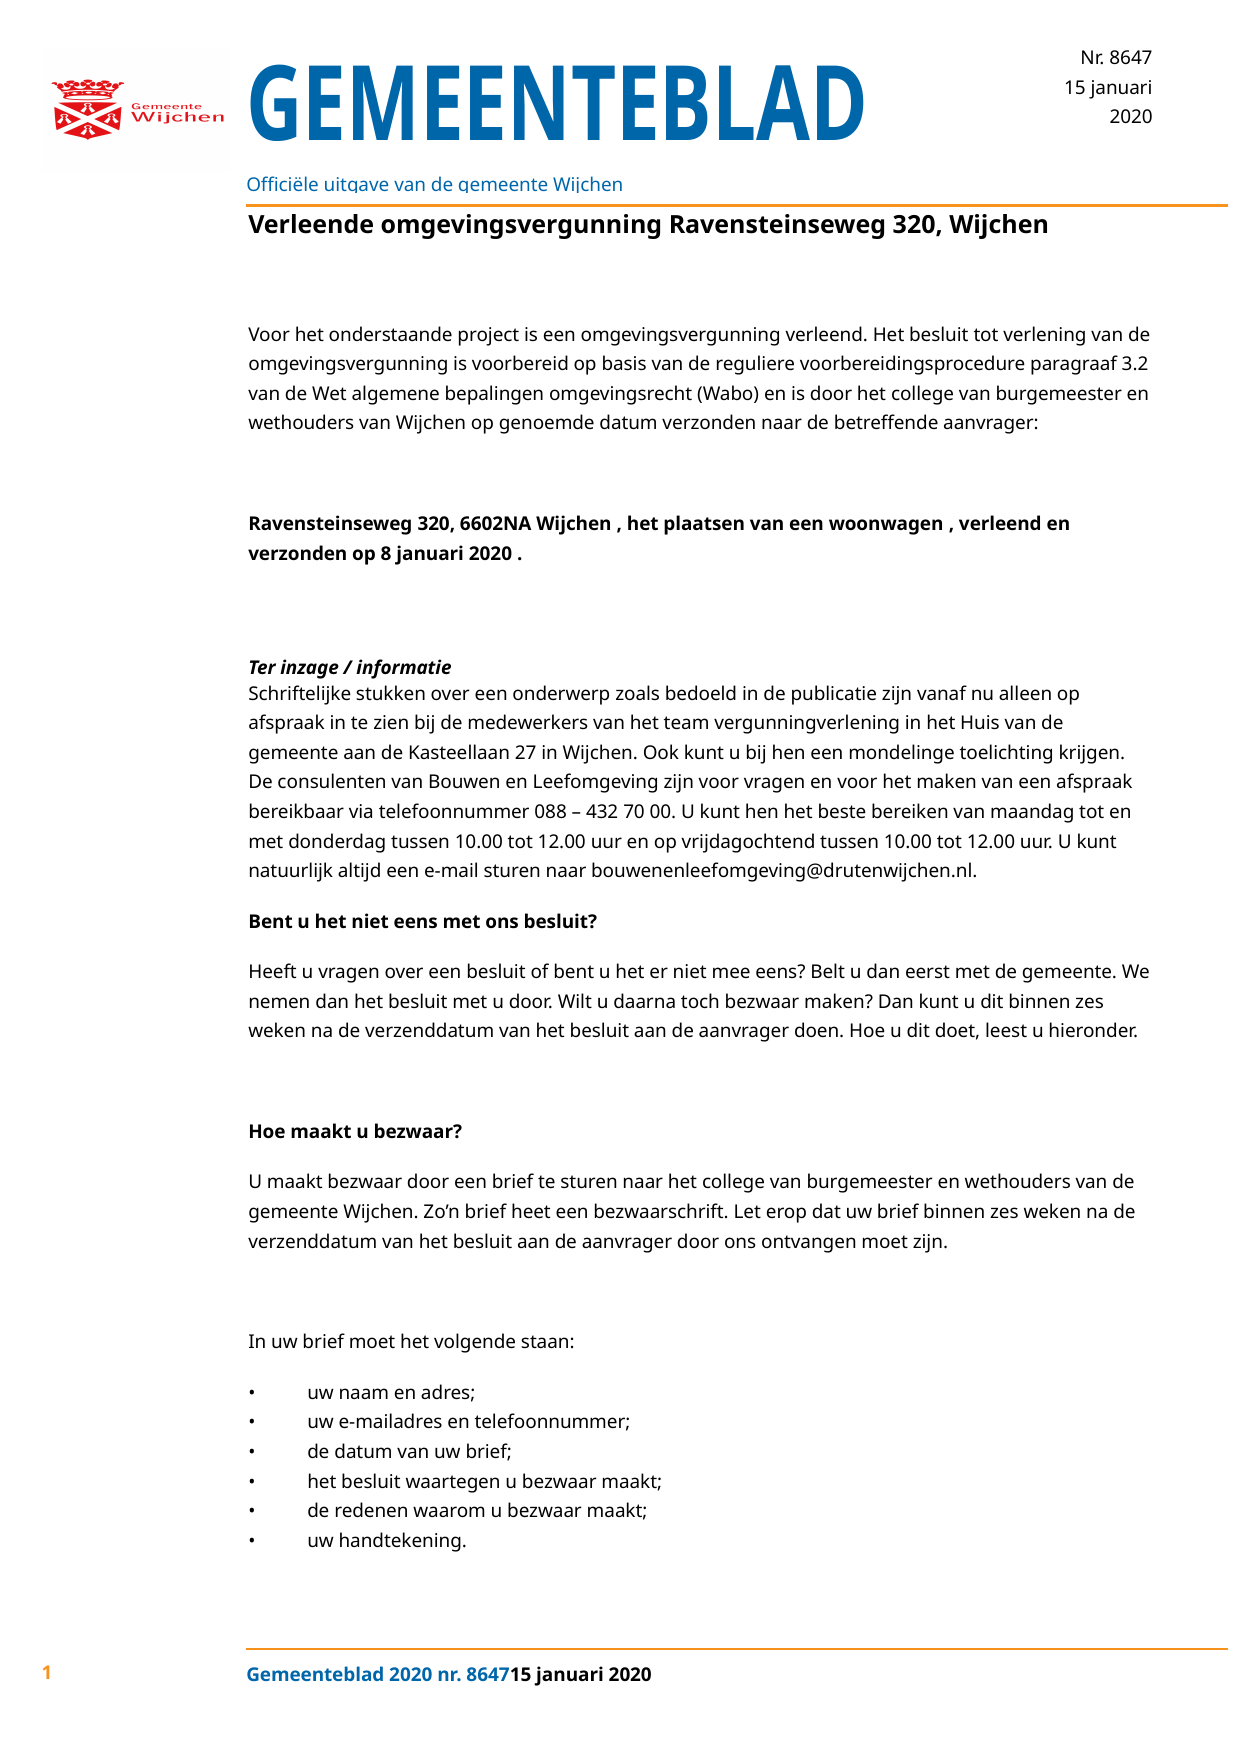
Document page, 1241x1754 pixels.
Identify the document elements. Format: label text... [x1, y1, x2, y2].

list de redenen waarom u bezwaar maakt; [248, 1497, 1152, 1523]
list het besluit waartegen u bezwaar maakt; [248, 1468, 1152, 1494]
text Schriftelijke stukken over een onderwerp zoals bedoeld in de publicatie zijn vanaf nu alleen op afspraak in te zien bij de medewerkers van het team vergunningverlening in het Huis van de gemeente aan de Kasteellaan 27 in Wijchen. Ook kunt u bij hen een mondelinge toelichting krijgen. De consulenten van Bouwen en Leefomgeving zijn voor vragen en voor het maken van een afspraak bereikbaar via telefoonnummer 088 – 432 70 00. U kunt hen het beste bereiken van maandag tot en met donderdag tussen 10.00 tot 12.00 uur en op vrijdagochtend tussen 10.00 tot 12.00 uur. U kunt natuurlijk altijd een e-mail sturen naar bouwenenleefomgeving@drutenwijchen.nl. [248, 680, 1152, 883]
text Ter inzage / informatie [248, 654, 1152, 680]
picture [41, 47, 231, 172]
list de datum van uw brief; [248, 1438, 1152, 1464]
text Ravensteinseweg 320, 6602NA Wijchen , het plaatsen van een woonwagen , verleend en verzonden op 8 januari 2020 . [248, 510, 1152, 566]
list uw e-mailadres en telefoonnummer; [248, 1409, 1152, 1434]
text Bent u het niet eens met ons besluit? [248, 908, 1152, 934]
text Hoe maakt u bezwaar? [248, 1118, 1152, 1144]
text In uw brief moet het volgende staan: [248, 1329, 1152, 1354]
list uw handtekening. [248, 1527, 1152, 1553]
text Voor het onderstaande project is een omgevingsvergunning verleend. Het besluit tot verlening van de omgevingsvergunning is voorbereid op basis van de reguliere voorbereidingsprocedure paragraaf 3.2 van de Wet algemene bepalingen omgevingsrecht (Wabo) en is door het college van burgemeester en wethouders van Wijchen op genoemde datum verzonden naar de betreffende aanvrager: [248, 321, 1152, 435]
text Heeft u vragen over een besluit of bent u het er niet mee eens? Belt u dan eerst met de gemeente. We nemen dan het besluit met u door. Wilt u daarna toch bezwaar maken? Dan kunt u dit binnen zes weken na de verzenddatum van het besluit aan de aanvrager doen. Hoe u dit doet, leest u hieronder. [248, 958, 1152, 1043]
text U maakt bezwaar door een brief te sturen naar het college van burgemeester en wethouders van de gemeente Wijchen. Zo’n brief heet een bezwaarschrift. Let erop dat uw brief binnen zes weken na de verzenddatum van het besluit aan de aanvrager door ons ontvangen moet zijn. [248, 1169, 1152, 1254]
text Verleende omgevingsvergunning Ravensteinseweg 320, Wijchen [248, 207, 1152, 241]
list uw naam en adres; [248, 1379, 1152, 1405]
